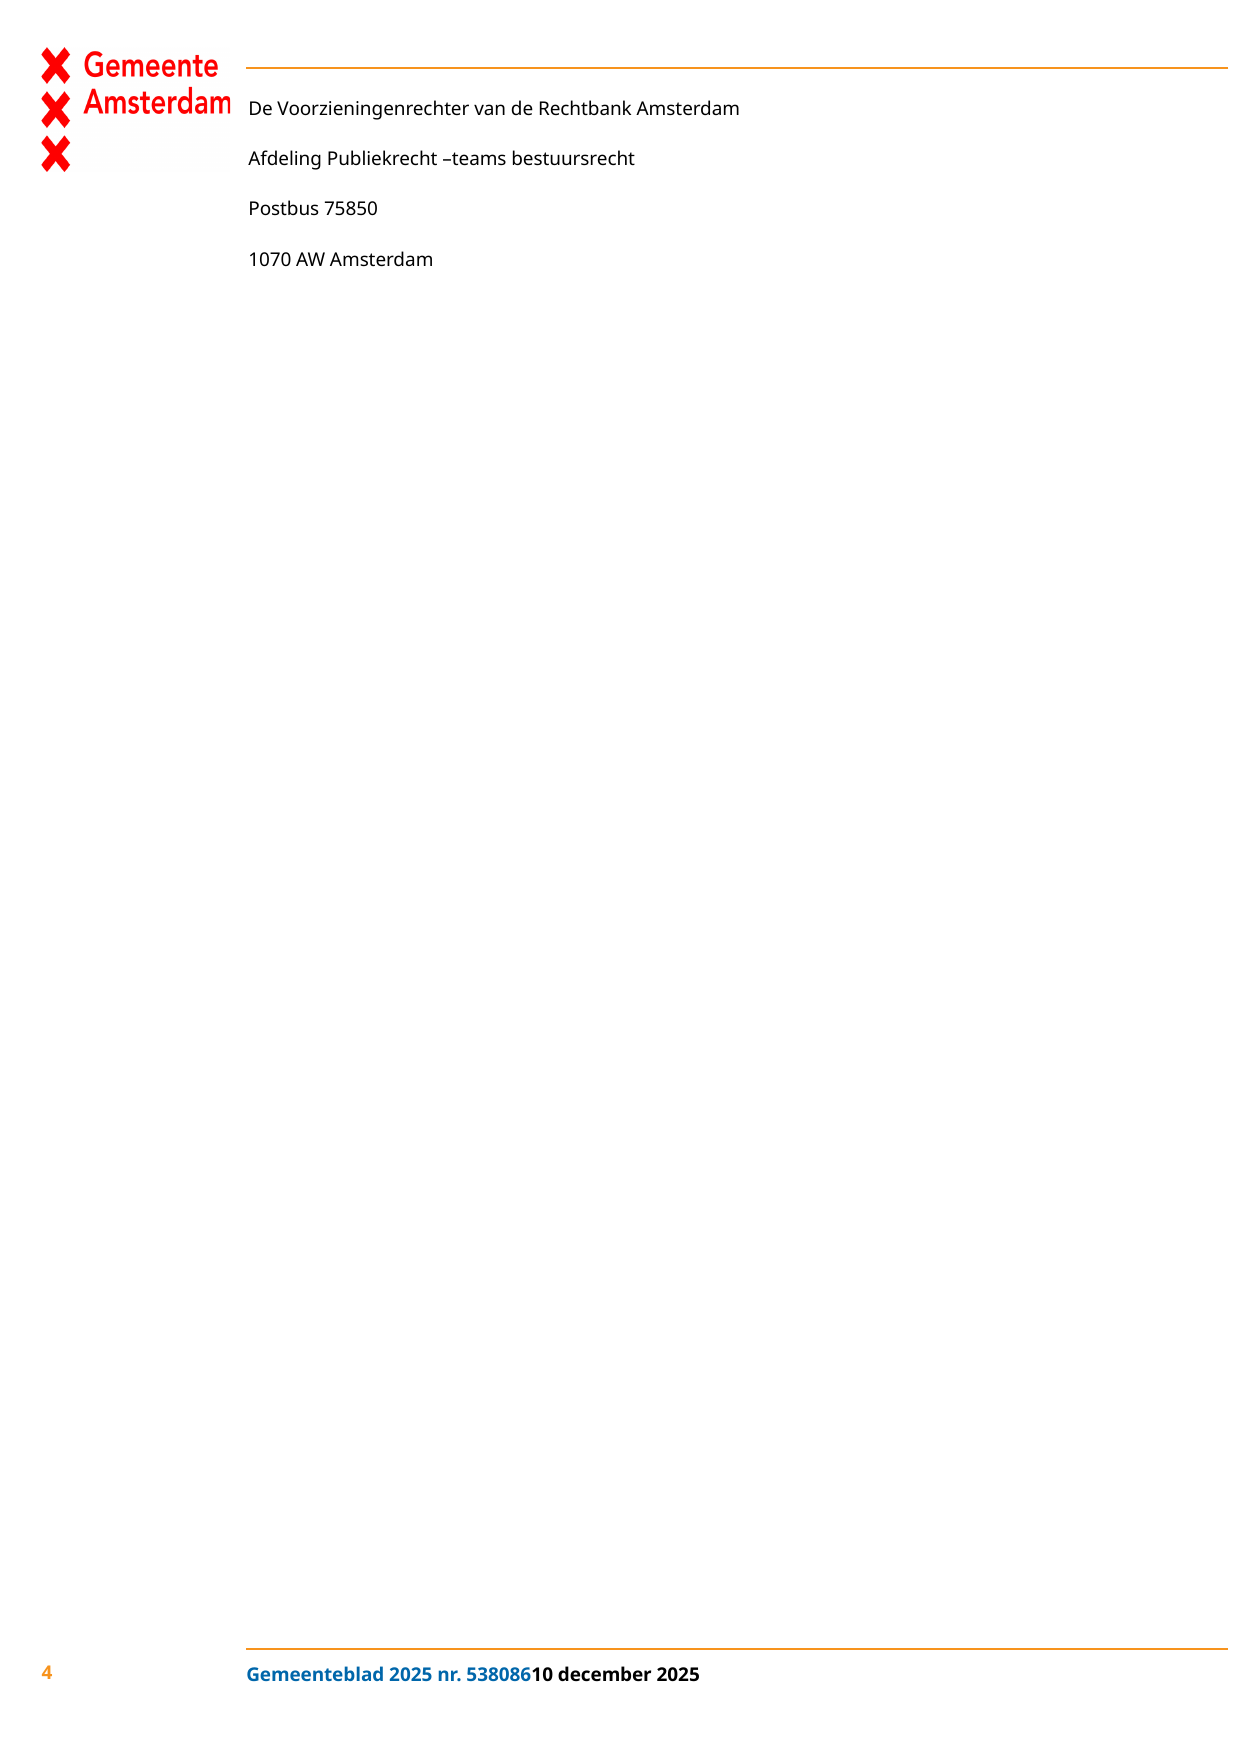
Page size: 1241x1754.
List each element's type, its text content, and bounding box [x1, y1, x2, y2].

text 1070 AW Amsterdam [248, 246, 1152, 272]
text Postbus 75850 [248, 196, 1152, 221]
picture [41, 47, 231, 172]
text De Voorzieningenrechter van de Rechtbank Amsterdam [248, 95, 1152, 121]
text Afdeling Publiekrecht –teams bestuursrecht [248, 145, 1152, 171]
